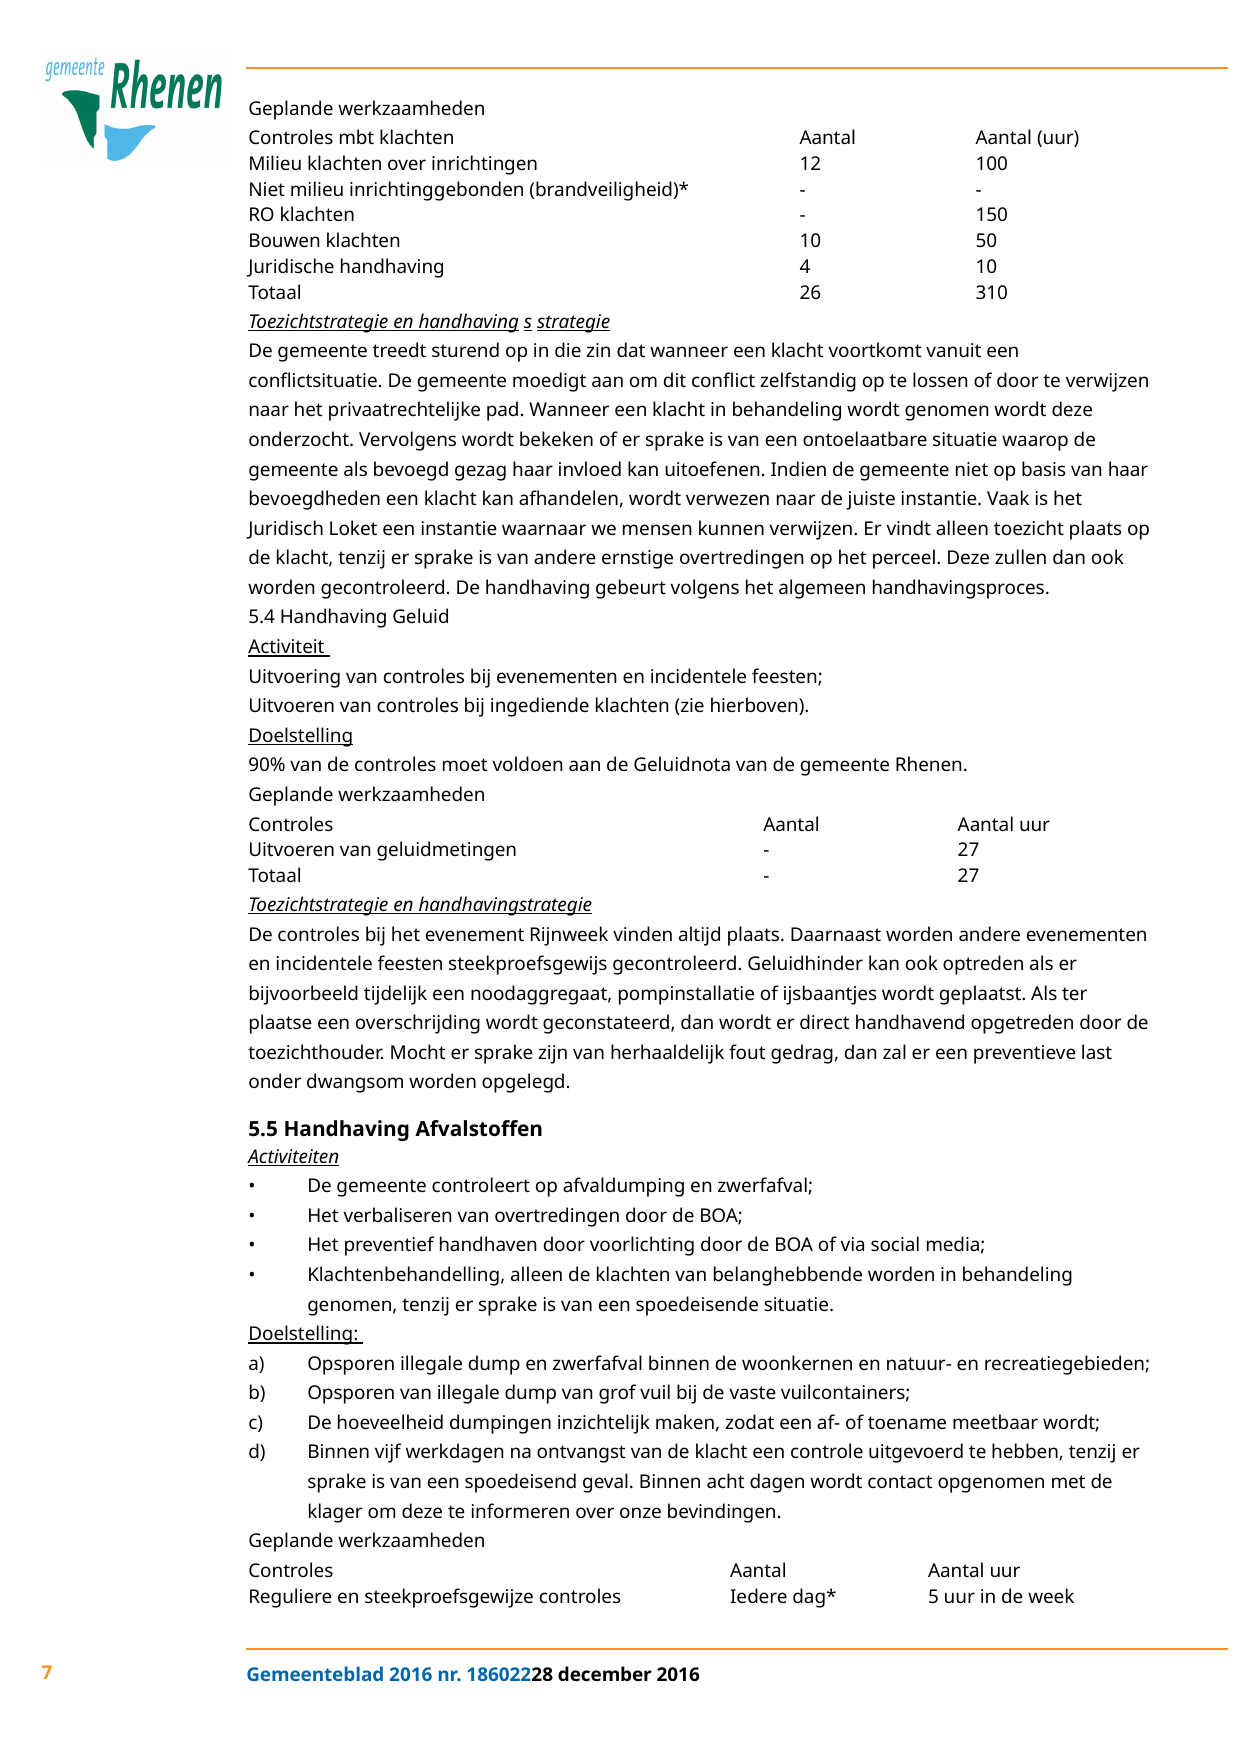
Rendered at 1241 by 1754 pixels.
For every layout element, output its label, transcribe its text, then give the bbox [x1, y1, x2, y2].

table_cell 12 [799, 150, 975, 176]
table_cell 100 [975, 150, 1152, 176]
table_header Aantal [763, 811, 957, 837]
table_cell Bouwen klachten [248, 228, 799, 253]
table_cell Uitvoeren van geluidmetingen [248, 837, 763, 862]
table_cell 26 [799, 279, 975, 304]
table_cell 310 [975, 279, 1152, 304]
table_cell RO klachten [248, 202, 799, 227]
table_cell 27 [958, 862, 1152, 888]
table_header Aantal [799, 125, 975, 150]
table_cell 10 [799, 228, 975, 253]
table_cell Iedere dag* [730, 1583, 928, 1608]
text Activiteit [248, 633, 1152, 659]
text De controles bij het evenement Rijnweek vinden altijd plaats. Daarnaast worden andere evenementen en incidentele feesten steekproefsgewijs gecontroleerd. Geluidhinder kan ook optreden als er bijvoorbeeld tijdelijk een noodaggregaat, pompinstallatie of ijsbaantjes wordt geplaatst. Als ter plaatse een overschrijding wordt geconstateerd, dan wordt er direct handhavend opgetreden door de toezichthouder. Mocht er sprake zijn van herhaaldelijk fout gedrag, dan zal er een preventieve last onder dwangsom worden opgelegd. [248, 921, 1152, 1094]
table_cell 5 uur in de week [928, 1583, 1152, 1608]
list Opsporen illegale dump en zwerfafval binnen de woonkernen en natuur- en recreatiegebieden; [248, 1350, 1152, 1376]
table_cell Milieu klachten over inrichtingen [248, 150, 799, 176]
text Geplande werkzaamheden [248, 1527, 1152, 1553]
table_cell 27 [958, 837, 1152, 862]
text Doelstelling [248, 722, 1152, 748]
text Toezichtstrategie en handhaving s strategie [248, 308, 1152, 333]
text 5.5 Handhaving Afvalstoffen [248, 1114, 1152, 1143]
table_cell 50 [975, 228, 1152, 253]
table_cell Totaal [248, 862, 763, 888]
table_cell - [799, 202, 975, 227]
text Uitvoeren van controles bij ingediende klachten (zie hierboven). [248, 692, 1152, 718]
table_cell Niet milieu inrichtinggebonden (brandveiligheid)* [248, 176, 799, 202]
table_cell 10 [975, 253, 1152, 279]
list Het preventief handhaven door voorlichting door de BOA of via social media; [248, 1232, 1152, 1257]
table_cell Juridische handhaving [248, 253, 799, 279]
table_header Controles mbt klachten [248, 125, 799, 150]
list De gemeente controleert op afvaldumping en zwerfafval; [248, 1172, 1152, 1198]
table_header Aantal uur [928, 1557, 1152, 1583]
text Toezichtstrategie en handhavingstrategie [248, 891, 1152, 917]
text Geplande werkzaamheden [248, 95, 1152, 121]
text De gemeente treedt sturend op in die zin dat wanneer een klacht voortkomt vanuit een conflictsituatie. De gemeente moedigt aan om dit conflict zelfstandig op te lossen of door te verwijzen naar het privaatrechtelijke pad. Wanneer een klacht in behandeling wordt genomen wordt deze onderzocht. Vervolgens wordt bekeken of er sprake is van een ontoelaatbare situatie waarop de gemeente als bevoegd gezag haar invloed kan uitoefenen. Indien de gemeente niet op basis van haar bevoegdheden een klacht kan afhandelen, wordt verwezen naar de juiste instantie. Vaak is het Juridisch Loket een instantie waarnaar we mensen kunnen verwijzen. Er vindt alleen toezicht plaats op de klacht, tenzij er sprake is van andere ernstige overtredingen op het perceel. Deze zullen dan ook worden gecontroleerd. De handhaving gebeurt volgens het algemeen handhavingsproces. [248, 337, 1152, 600]
text 5.4 Handhaving Geluid [248, 604, 1152, 629]
table_cell Totaal [248, 279, 799, 304]
text Uitvoering van controles bij evenementen en incidentele feesten; [248, 663, 1152, 688]
table_cell Reguliere en steekproefsgewijze controles [248, 1583, 730, 1608]
table_header Aantal [730, 1557, 928, 1583]
table_header Aantal uur [958, 811, 1152, 837]
table_cell - [975, 176, 1152, 202]
table_header Aantal (uur) [975, 125, 1152, 150]
list Binnen vijf werkdagen na ontvangst van de klacht een controle uitgevoerd te hebben, tenzij er sprake is van een spoedeisend geval. Binnen acht dagen wordt contact opgenomen met de klager om deze te informeren over onze bevindingen. [248, 1439, 1152, 1523]
table_cell - [763, 862, 957, 888]
table_cell - [799, 176, 975, 202]
list De hoeveelheid dumpingen inzichtelijk maken, zodat een af- of toename meetbaar wordt; [248, 1409, 1152, 1435]
picture [41, 47, 231, 172]
list Klachtenbehandelling, alleen de klachten van belanghebbende worden in behandeling genomen, tenzij er sprake is van een spoedeisende situatie. [248, 1261, 1152, 1316]
list Opsporen van illegale dump van grof vuil bij de vaste vuilcontainers; [248, 1379, 1152, 1405]
text Activiteiten [248, 1143, 1152, 1168]
text Doelstelling: [248, 1320, 1152, 1346]
table_header Controles [248, 1557, 730, 1583]
table_header Controles [248, 811, 763, 837]
table_cell - [763, 837, 957, 862]
text Geplande werkzaamheden [248, 781, 1152, 807]
table_cell 4 [799, 253, 975, 279]
text 90% van de controles moet voldoen aan de Geluidnota van de gemeente Rhenen. [248, 752, 1152, 777]
list Het verbaliseren van overtredingen door de BOA; [248, 1202, 1152, 1228]
table_cell 150 [975, 202, 1152, 227]
